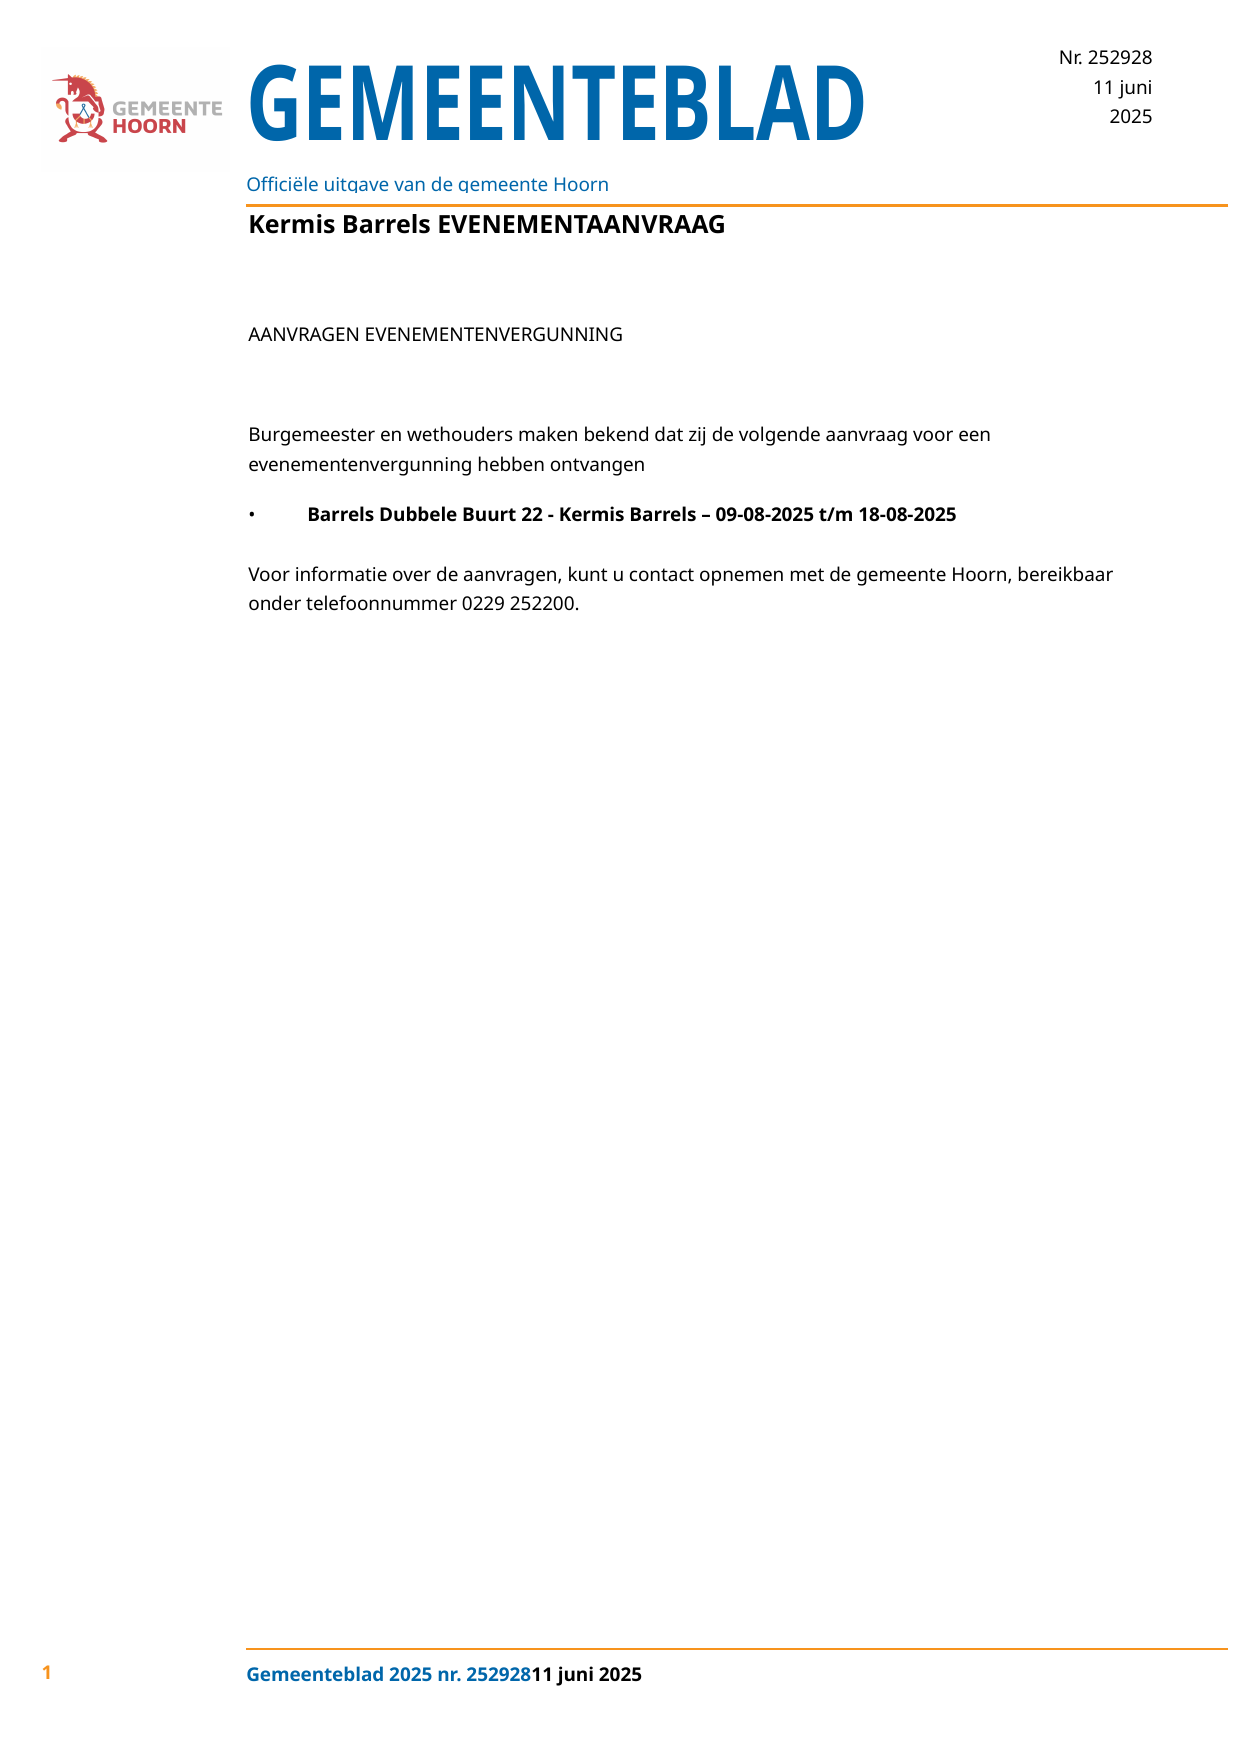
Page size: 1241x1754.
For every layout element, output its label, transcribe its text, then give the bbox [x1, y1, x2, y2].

picture [41, 47, 231, 172]
text Voor informatie over de aanvragen, kunt u contact opnemen met de gemeente Hoorn, bereikbaar onder telefoonnummer 0229 252200. [248, 561, 1152, 616]
text AANVRAGEN EVENEMENTENVERGUNNING [248, 321, 1152, 346]
text Kermis Barrels EVENEMENTAANVRAAG [248, 207, 1152, 241]
list Barrels Dubbele Buurt 22 - Kermis Barrels – 09-08-2025 t/m 18-08-2025 [248, 502, 1152, 527]
text Burgemeester en wethouders maken bekend dat zij de volgende aanvraag voor een evenementenvergunning hebben ontvangen [248, 422, 1152, 477]
